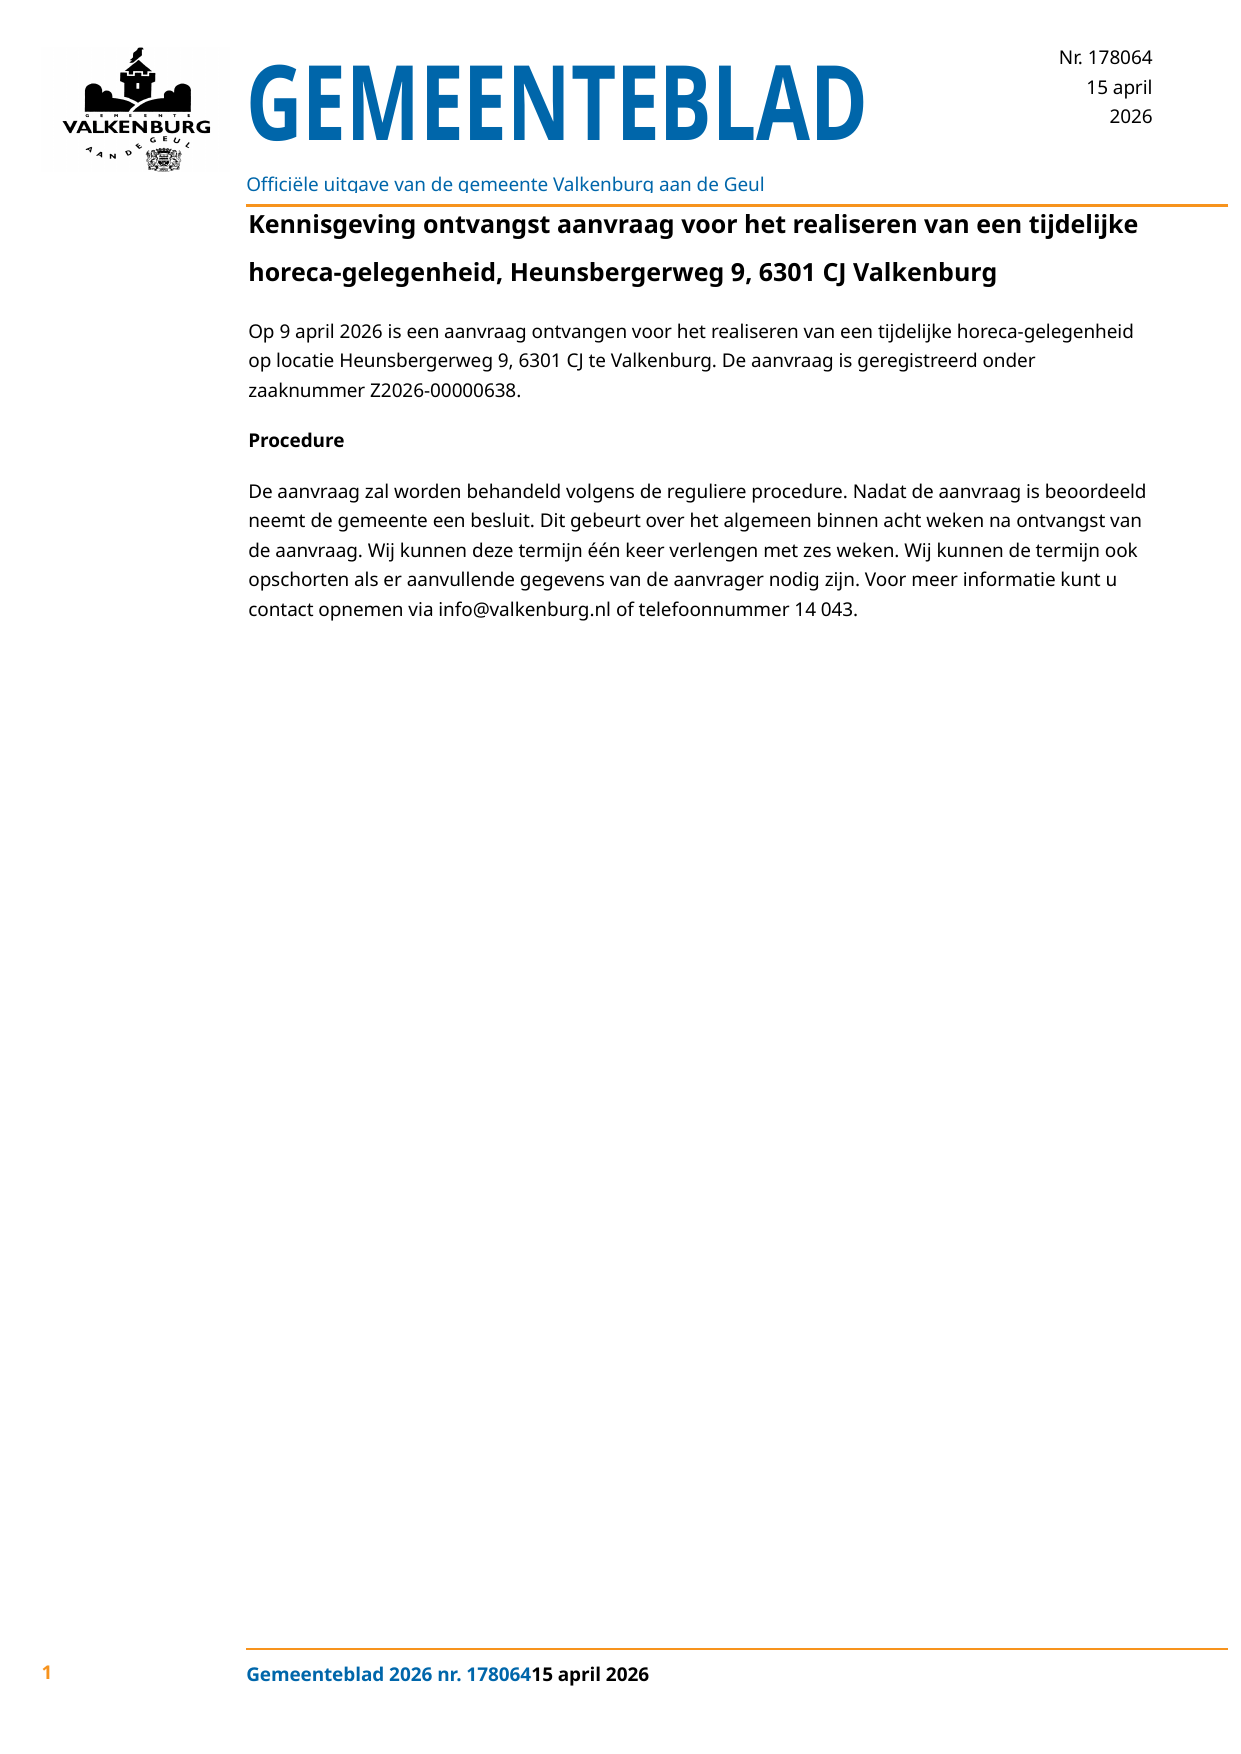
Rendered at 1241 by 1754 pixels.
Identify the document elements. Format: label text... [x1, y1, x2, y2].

text Procedure [248, 427, 1152, 453]
text Kennisgeving ontvangst aanvraag voor het realiseren van een tijdelijke horeca-gelegenheid, Heunsbergerweg 9, 6301 CJ Valkenburg [248, 207, 1152, 288]
picture [41, 47, 231, 172]
text De aanvraag zal worden behandeld volgens de reguliere procedure. Nadat de aanvraag is beoordeeld neemt de gemeente een besluit. Dit gebeurt over het algemeen binnen acht weken na ontvangst van de aanvraag. Wij kunnen deze termijn één keer verlengen met zes weken. Wij kunnen de termijn ook opschorten als er aanvullende gegevens van de aanvrager nodig zijn. Voor meer informatie kunt u contact opnemen via info@valkenburg.nl of telefoonnummer 14 043. [248, 478, 1152, 622]
text Op 9 april 2026 is een aanvraag ontvangen voor het realiseren van een tijdelijke horeca-gelegenheid op locatie Heunsbergerweg 9, 6301 CJ te Valkenburg. De aanvraag is geregistreerd onder zaaknummer Z2026-00000638. [248, 318, 1152, 403]
